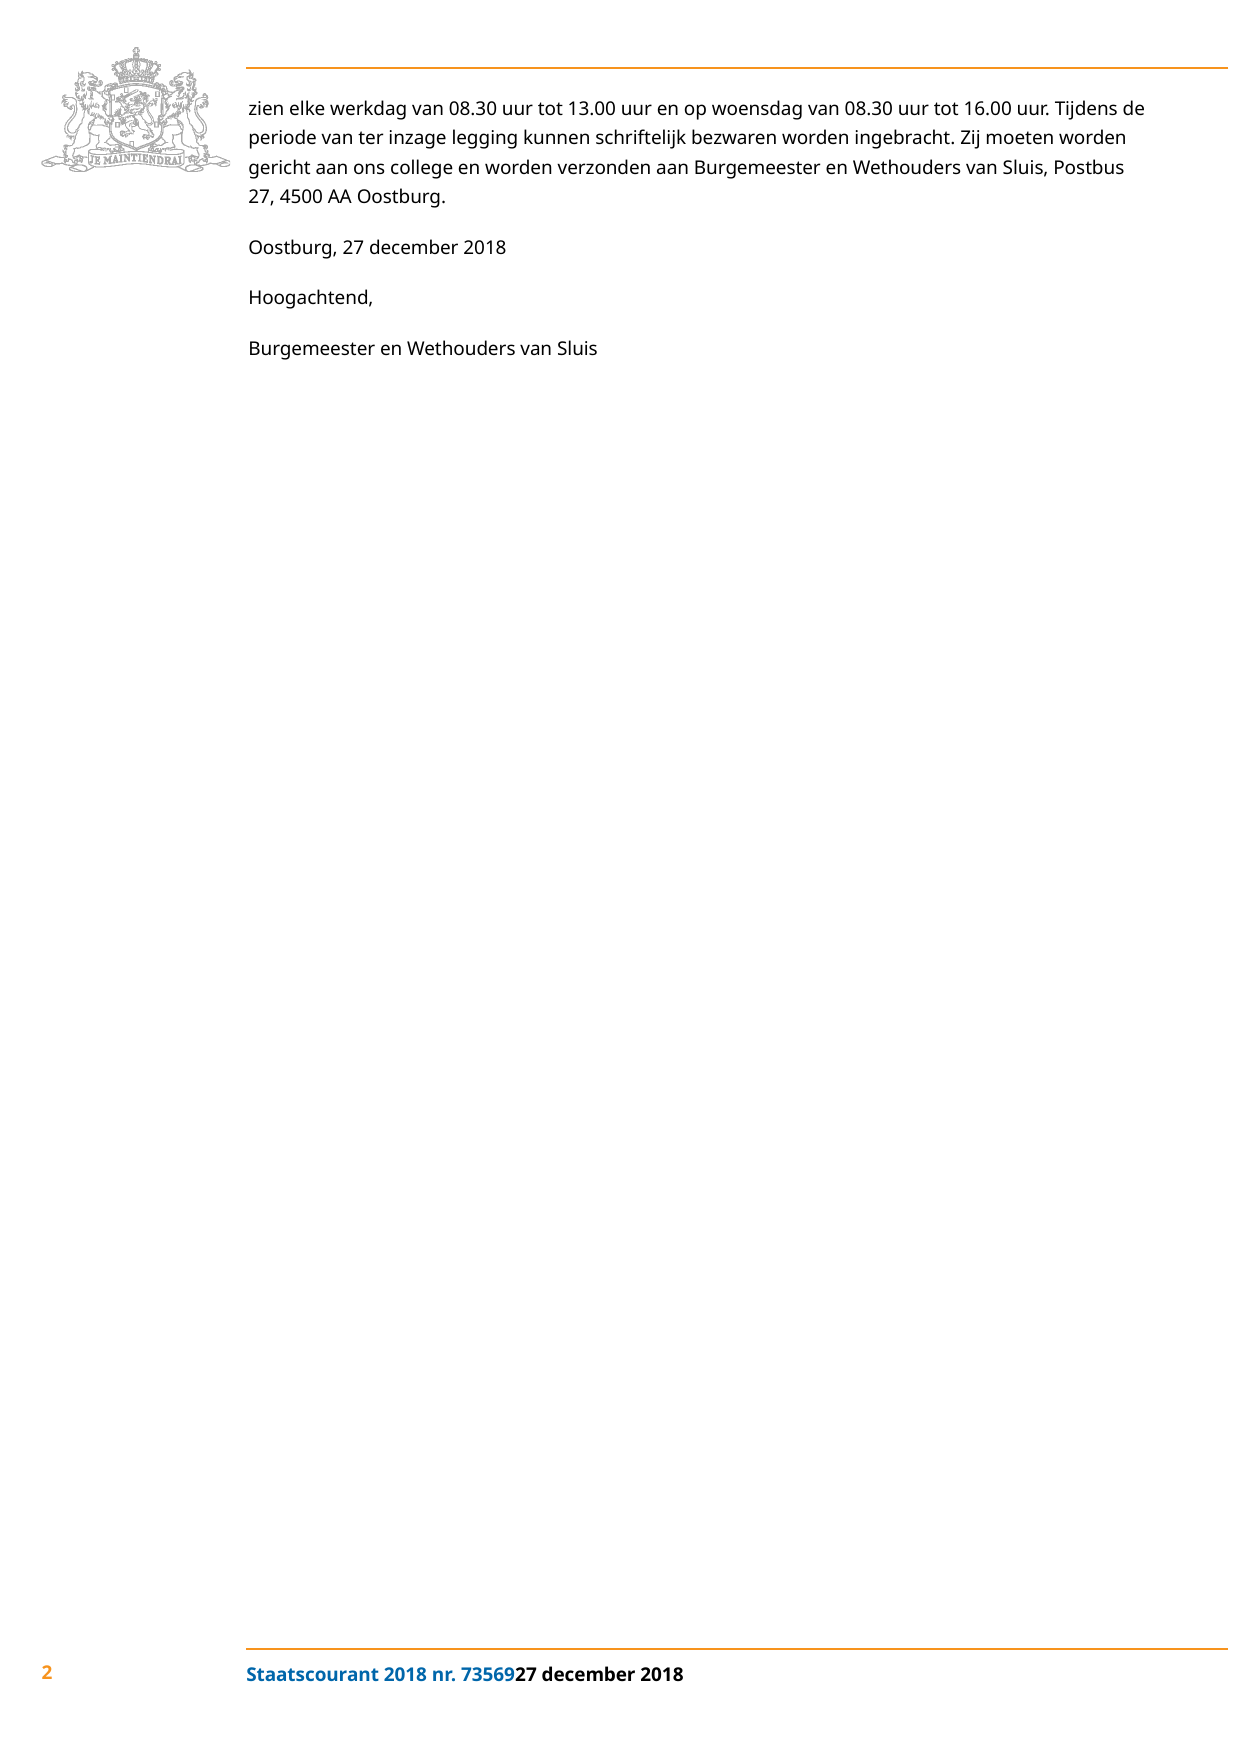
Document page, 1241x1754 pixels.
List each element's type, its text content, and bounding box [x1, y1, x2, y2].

text Hoogachtend, [248, 284, 1152, 310]
text Oostburg, 27 december 2018 [248, 234, 1152, 260]
text zien elke werkdag van 08.30 uur tot 13.00 uur en op woensdag van 08.30 uur tot 16.00 uur. Tijdens de periode van ter inzage legging kunnen schriftelijk bezwaren worden ingebracht. Zij moeten worden gericht aan ons college en worden verzonden aan Burgemeester en Wethouders van Sluis, Postbus 27, 4500 AA Oostburg. [248, 95, 1152, 209]
picture [41, 47, 231, 172]
text Burgemeester en Wethouders van Sluis [248, 335, 1152, 361]
